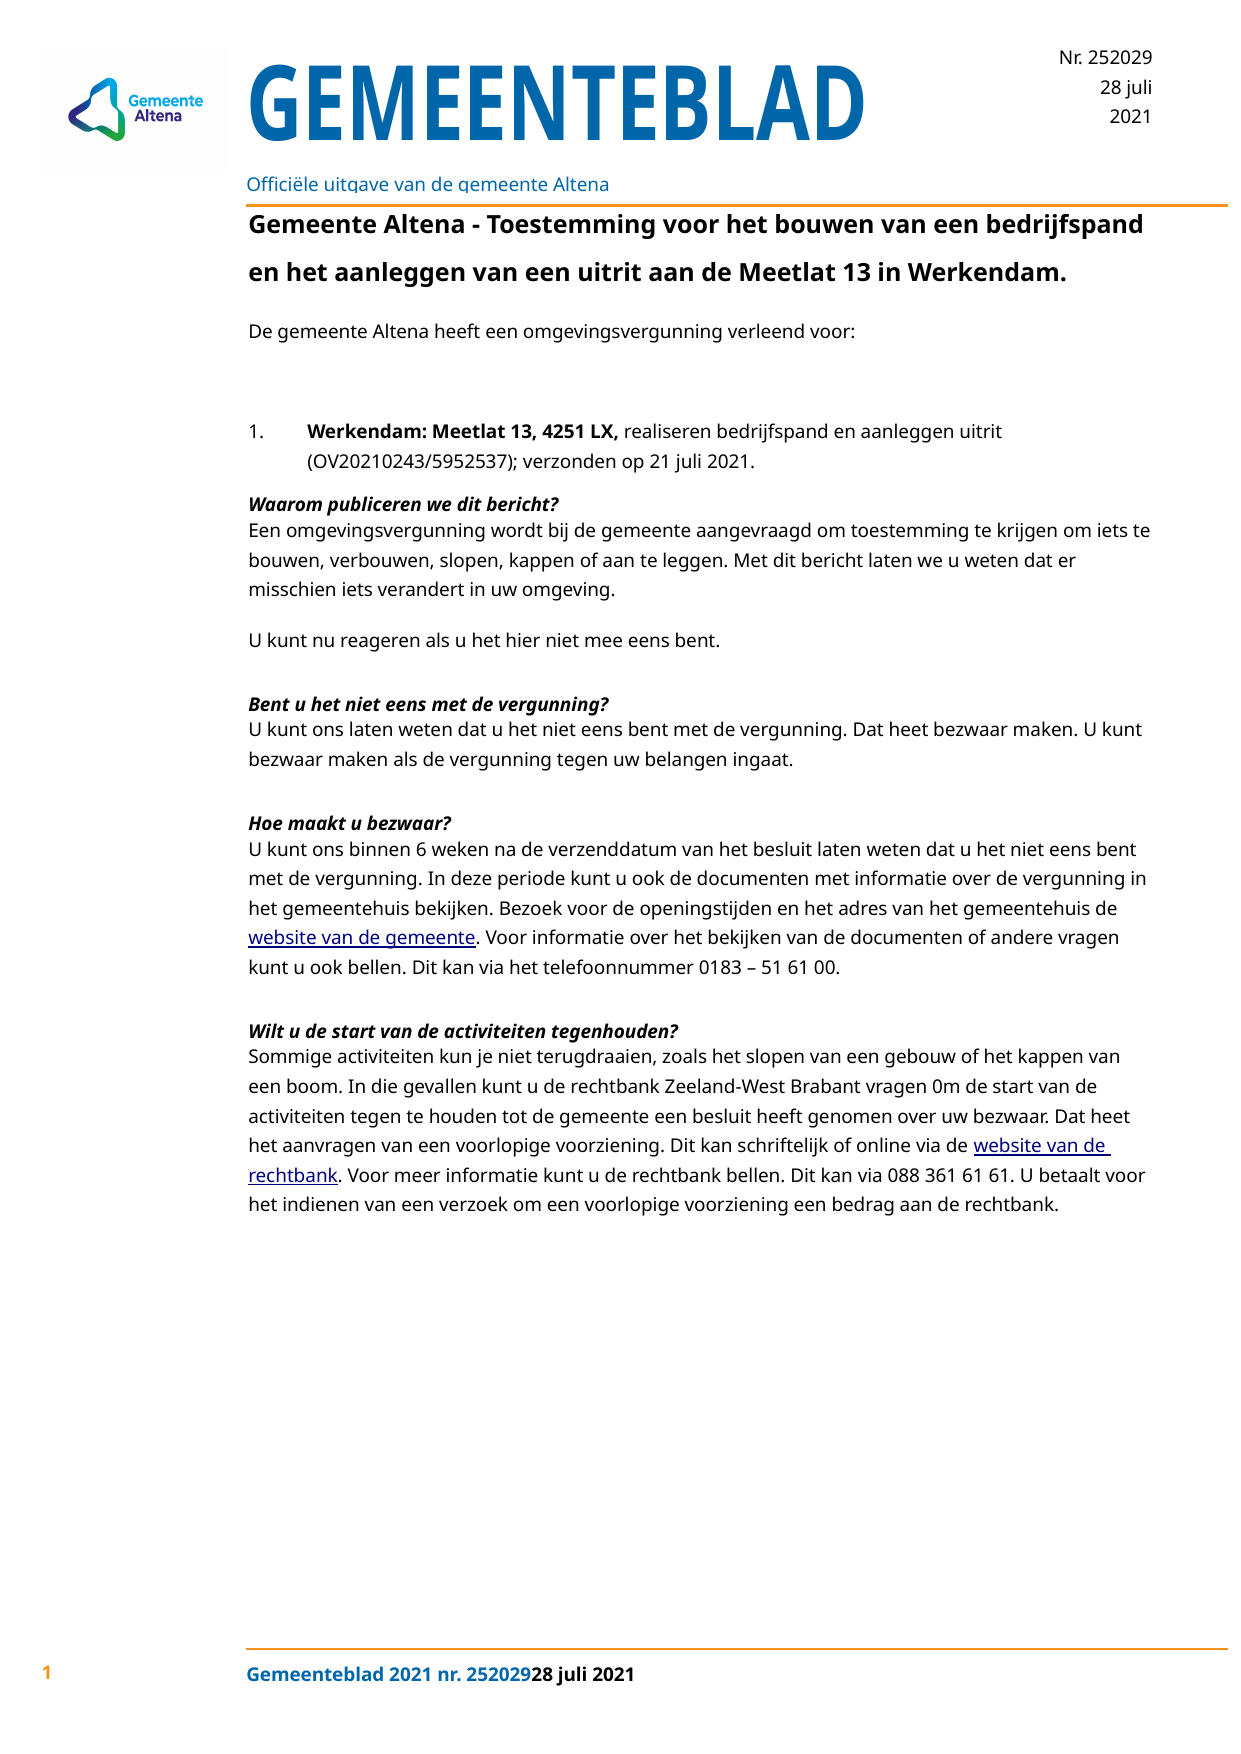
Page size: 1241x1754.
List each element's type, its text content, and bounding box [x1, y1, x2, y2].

picture [41, 47, 231, 172]
text Waarom publiceren we dit bericht? [248, 491, 1152, 517]
text Sommige activiteiten kun je niet terugdraaien, zoals het slopen van een gebouw of het kappen van een boom. In die gevallen kunt u de rechtbank Zeeland-West Brabant vragen 0m de start van de activiteiten tegen te houden tot de gemeente een besluit heeft genomen over uw bezwaar. Dat heet het aanvragen van een voorlopige voorziening. Dit kan schriftelijk of online via de website van de rechtbank. Voor meer informatie kunt u de rechtbank bellen. Dit kan via 088 361 61 61. U betaalt voor het indienen van een verzoek om een voorlopige voorziening een bedrag aan de rechtbank. [248, 1044, 1152, 1217]
text U kunt ons laten weten dat u het niet eens bent met de vergunning. Dat heet bezwaar maken. U kunt bezwaar maken als de vergunning tegen uw belangen ingaat. [248, 716, 1152, 772]
text Gemeente Altena - Toestemming voor het bouwen van een bedrijfspand en het aanleggen van een uitrit aan de Meetlat 13 in Werkendam. [248, 207, 1152, 288]
list Werkendam: Meetlat 13, 4251 LX, realiseren bedrijfspand en aanleggen uitrit (OV20210243/5952537); verzonden op 21 juli 2021. [248, 419, 1152, 474]
text U kunt ons binnen 6 weken na de verzenddatum van het besluit laten weten dat u het niet eens bent met de vergunning. In deze periode kunt u ook de documenten met informatie over de vergunning in het gemeentehuis bekijken. Bezoek voor de openingstijden en het adres van het gemeentehuis de website van de gemeente. Voor informatie over het bekijken van de documenten of andere vragen kunt u ook bellen. Dit kan via het telefoonnummer 0183 – 51 61 00. [248, 836, 1152, 980]
text U kunt nu reageren als u het hier niet mee eens bent. [248, 627, 1152, 652]
text Een omgevingsvergunning wordt bij de gemeente aangevraagd om toestemming te krijgen om iets te bouwen, verbouwen, slopen, kappen of aan te leggen. Met dit bericht laten we u weten dat er misschien iets verandert in uw omgeving. [248, 517, 1152, 602]
text Hoe maakt u bezwaar? [248, 810, 1152, 836]
text Wilt u de start van de activiteiten tegenhouden? [248, 1018, 1152, 1044]
text De gemeente Altena heeft een omgevingsvergunning verleend voor: [248, 318, 1152, 344]
text Bent u het niet eens met de vergunning? [248, 691, 1152, 716]
